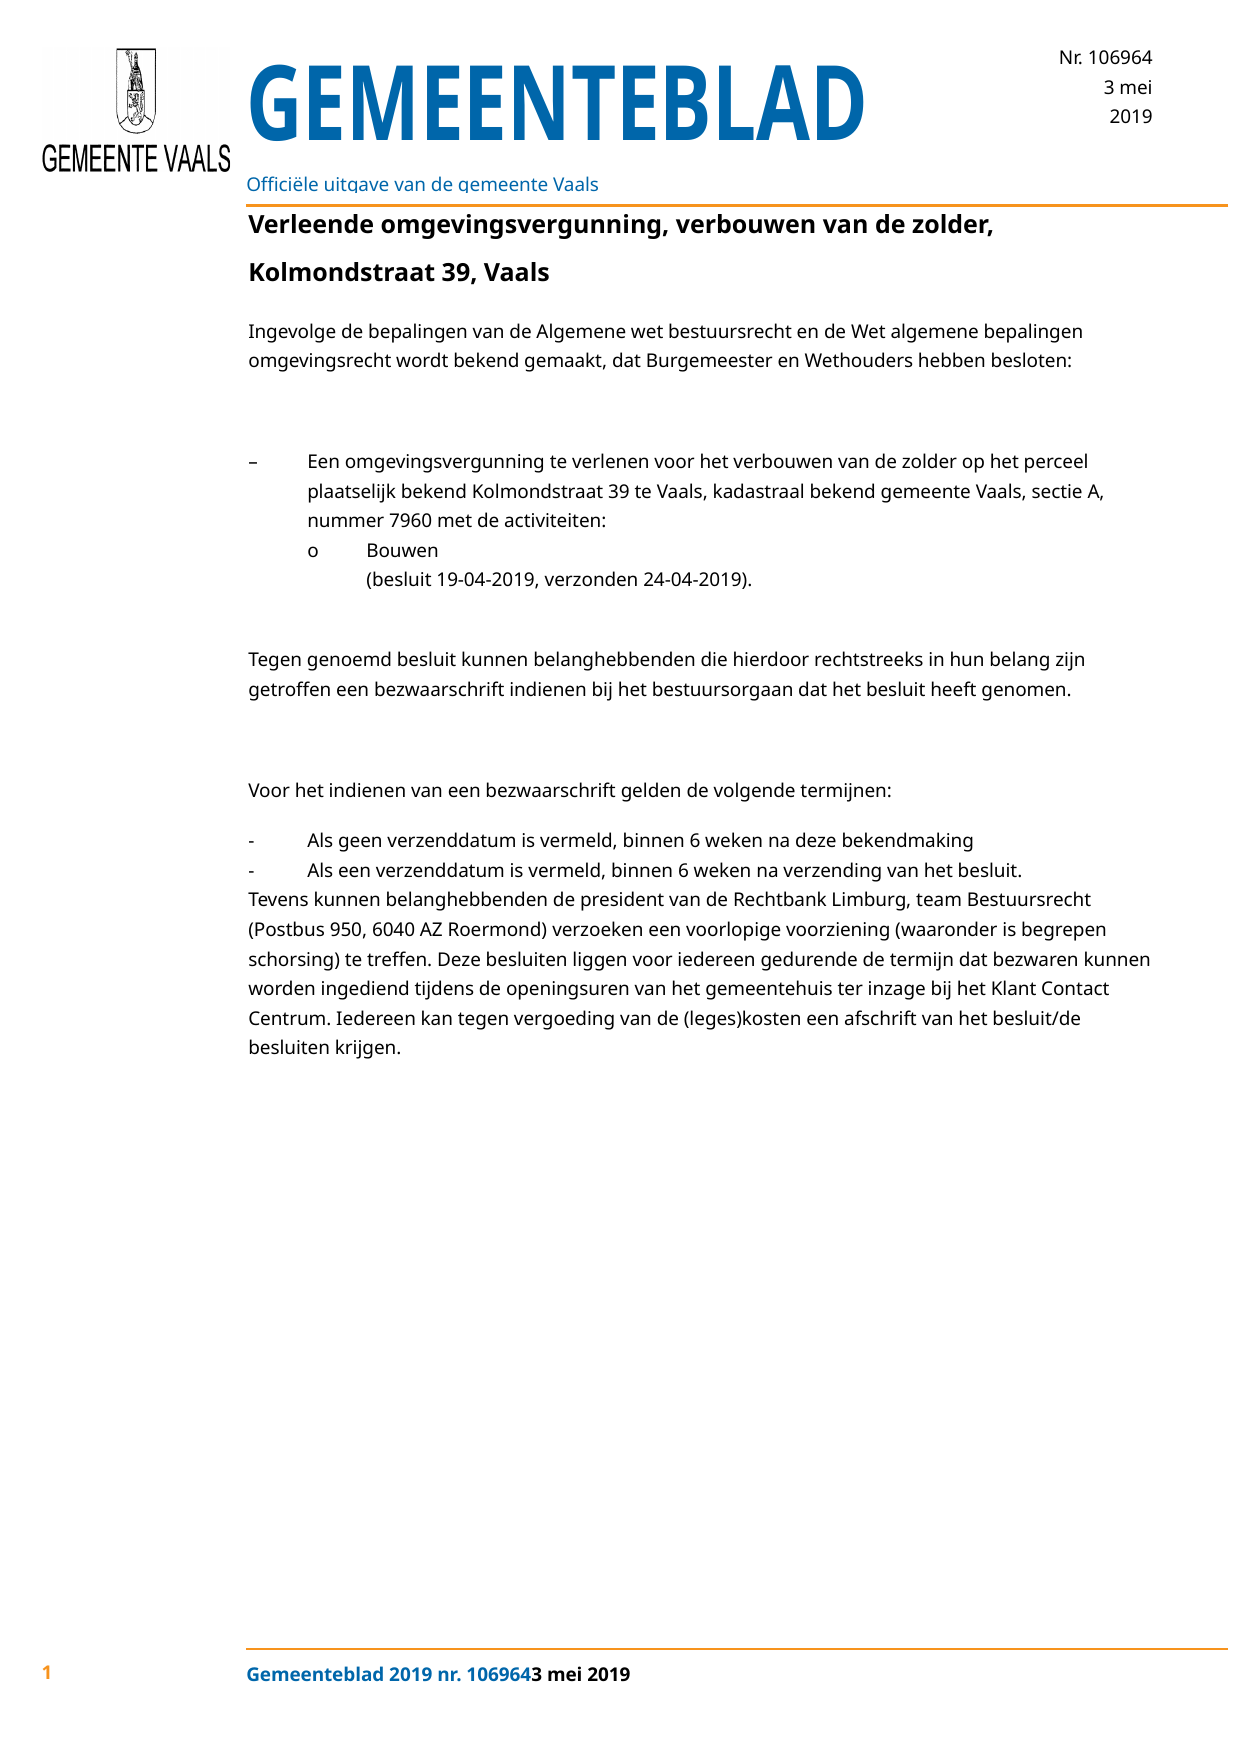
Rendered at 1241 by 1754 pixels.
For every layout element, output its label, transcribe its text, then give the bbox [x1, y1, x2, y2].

list Een omgevingsvergunning te verlenen voor het verbouwen van de zolder op het perceel plaatselijk bekend Kolmondstraat 39 te Vaals, kadastraal bekend gemeente Vaals, sectie A, nummer 7960 met de activiteiten: [248, 448, 1152, 533]
list Als geen verzenddatum is vermeld, binnen 6 weken na deze bekendmaking [248, 827, 1152, 853]
list (besluit 19-04-2019, verzonden 24-04-2019). [307, 567, 1152, 592]
text Tevens kunnen belanghebbenden de president van de Rechtbank Limburg, team Bestuursrecht (Postbus 950, 6040 AZ Roermond) verzoeken een voorlopige voorziening (waaronder is begrepen schorsing) te treffen. Deze besluiten liggen voor iedereen gedurende de termijn dat bezwaren kunnen worden ingediend tijdens de openingsuren van het gemeentehuis ter inzage bij het Klant Contact Centrum. Iedereen kan tegen vergoeding van de (leges)kosten een afschrift van het besluit/de besluiten krijgen. [248, 887, 1152, 1060]
text Tegen genoemd besluit kunnen belanghebbenden die hierdoor rechtstreeks in hun belang zijn getroffen een bezwaarschrift indienen bij het bestuursorgaan dat het besluit heeft genomen. [248, 647, 1152, 702]
text Ingevolge de bepalingen van de Algemene wet bestuursrecht en de Wet algemene bepalingen omgevingsrecht wordt bekend gemaakt, dat Burgemeester en Wethouders hebben besloten: [248, 318, 1152, 373]
list Als een verzenddatum is vermeld, binnen 6 weken na verzending van het besluit. [248, 857, 1152, 883]
text Voor het indienen van een bezwaarschrift gelden de volgende termijnen: [248, 777, 1152, 803]
picture [41, 47, 231, 172]
list Bouwen [307, 537, 1152, 563]
text Verleende omgevingsvergunning, verbouwen van de zolder, Kolmondstraat 39, Vaals [248, 207, 1152, 288]
